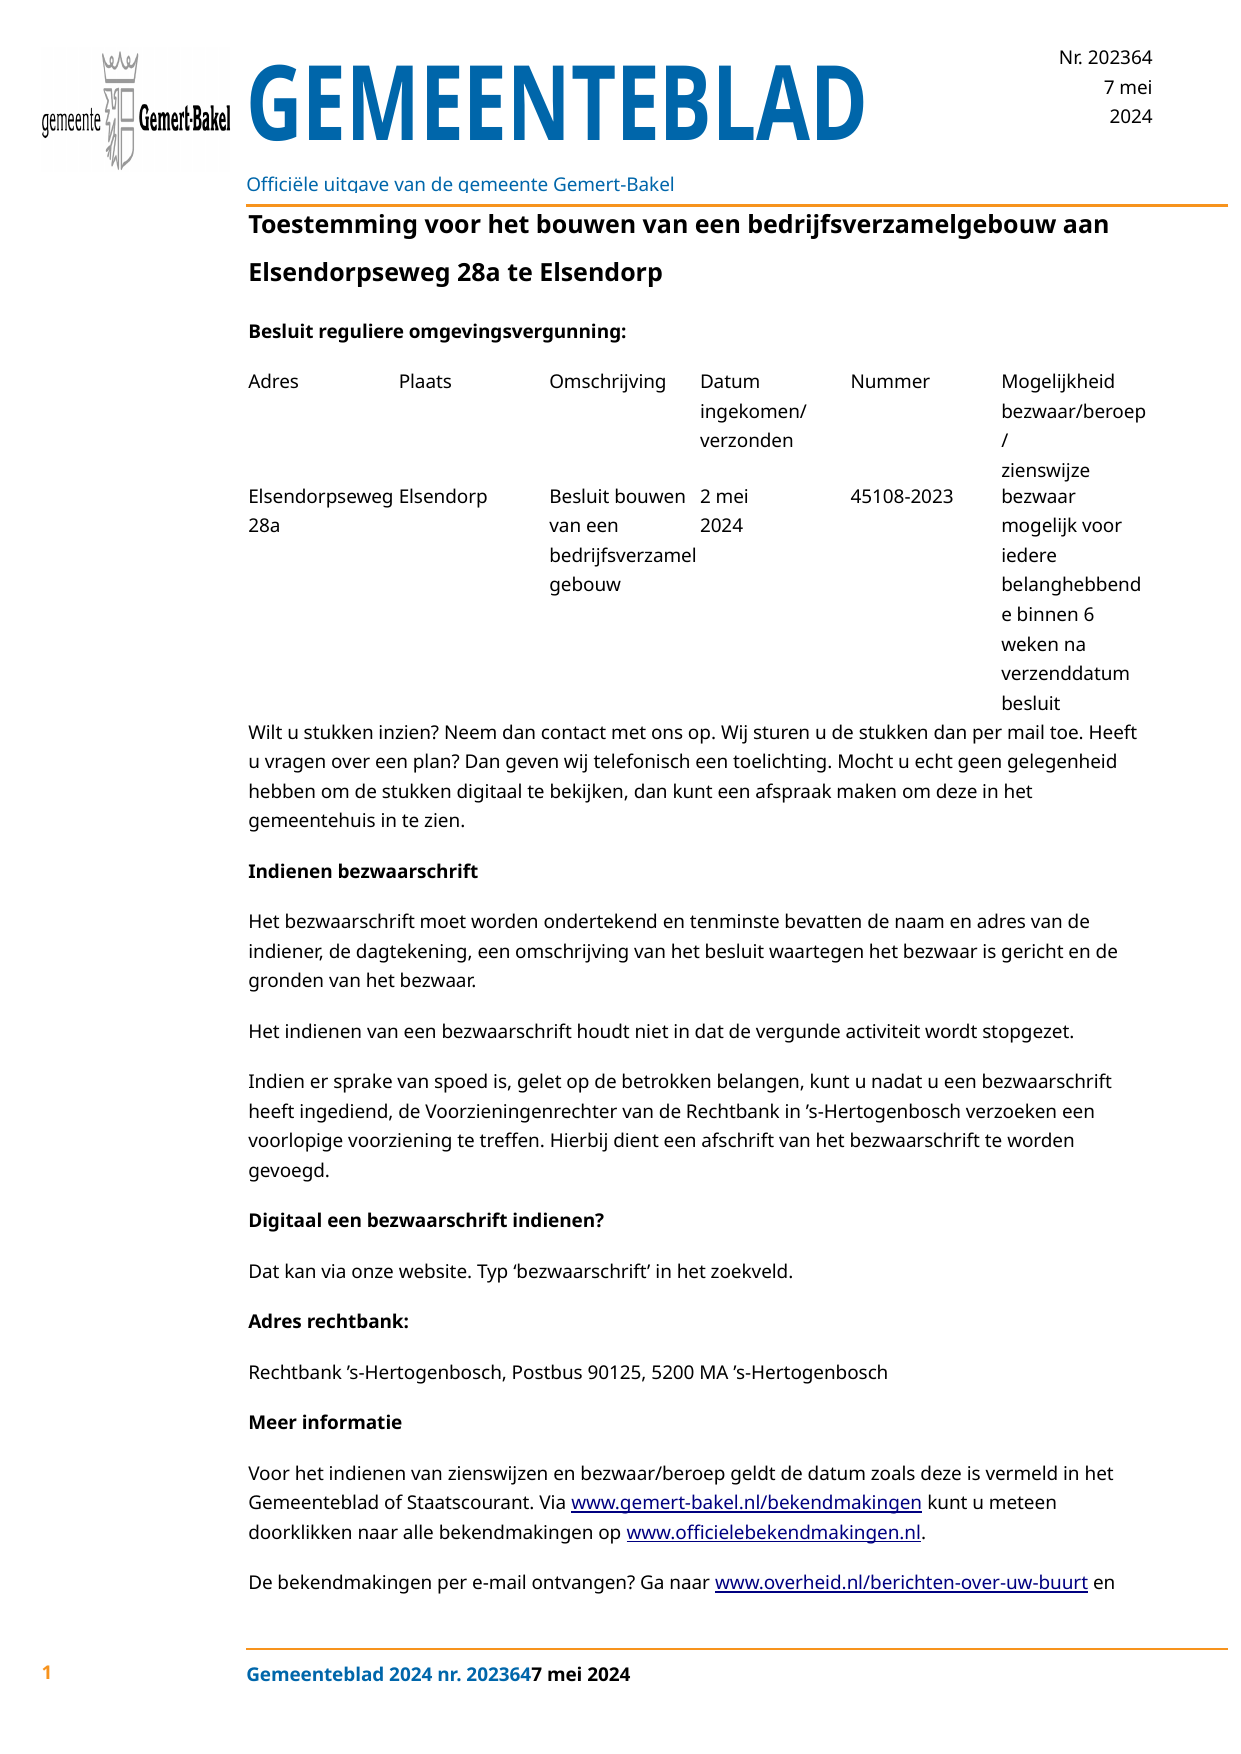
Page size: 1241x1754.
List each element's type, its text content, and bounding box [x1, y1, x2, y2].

text Het bezwaarschrift moet worden ondertekend en tenminste bevatten de naam en adres van de indiener, de dagtekening, een omschrijving van het besluit waartegen het bezwaar is gericht en de gronden van het bezwaar. [248, 908, 1152, 993]
table_cell Besluit bouwen van een bedrijfsverzamelgebouw [549, 483, 700, 716]
table_header Adres [248, 369, 398, 483]
table_header Nummer [850, 369, 1001, 483]
text Wilt u stukken inzien? Neem dan contact met ons op. Wij sturen u de stukken dan per mail toe. Heeft u vragen over een plan? Dan geven wij telefonisch een toelichting. Mocht u echt geen gelegenheid hebben om de stukken digitaal te bekijken, dan kunt een afspraak maken om deze in het gemeentehuis in te zien. [248, 719, 1152, 833]
table_cell Elsendorpseweg 28a [248, 483, 398, 716]
table_cell 45108-2023 [850, 483, 1001, 716]
table_cell 2 mei 2024 [700, 483, 850, 716]
text Meer informatie [248, 1409, 1152, 1435]
text Besluit reguliere omgevingsvergunning: [248, 318, 1152, 344]
table_cell bezwaar mogelijk voor iedere belanghebbende binnen 6 weken na verzenddatum besluit [1001, 483, 1152, 716]
text Adres rechtbank: [248, 1308, 1152, 1334]
table_header Datum ingekomen/ verzonden [700, 369, 850, 483]
text Toestemming voor het bouwen van een bedrijfsverzamelgebouw aan Elsendorpseweg 28a te Elsendorp [248, 207, 1152, 288]
table_header Mogelijkheid bezwaar/beroep/ zienswijze [1001, 369, 1152, 483]
table_cell Elsendorp [399, 483, 549, 716]
text Indienen bezwaarschrift [248, 858, 1152, 884]
text Digitaal een bezwaarschrift indienen? [248, 1208, 1152, 1233]
text De bekendmakingen per e-mail ontvangen? Ga naar www.overheid.nl/berichten-over-uw-buurt en [248, 1569, 1152, 1595]
text Indien er sprake van spoed is, gelet op de betrokken belangen, kunt u nadat u een bezwaarschrift heeft ingediend, de Voorzieningenrechter van de Rechtbank in ’s-Hertogenbosch verzoeken een voorlopige voorziening te treffen. Hierbij dient een afschrift van het bezwaarschrift te worden gevoegd. [248, 1068, 1152, 1183]
text Het indienen van een bezwaarschrift houdt niet in dat de vergunde activiteit wordt stopgezet. [248, 1018, 1152, 1044]
text Voor het indienen van zienswijzen en bezwaar/beroep geldt de datum zoals deze is vermeld in het Gemeenteblad of Staatscourant. Via www.gemert-bakel.nl/bekendmakingen kunt u meteen doorklikken naar alle bekendmakingen op www.officielebekendmakingen.nl. [248, 1460, 1152, 1545]
table_header Plaats [399, 369, 549, 483]
picture [41, 47, 231, 172]
table_header Omschrijving [549, 369, 700, 483]
text Dat kan via onze website. Typ ‘bezwaarschrift’ in het zoekveld. [248, 1258, 1152, 1284]
text Rechtbank ’s-Hertogenbosch, Postbus 90125, 5200 MA ’s-Hertogenbosch [248, 1359, 1152, 1385]
